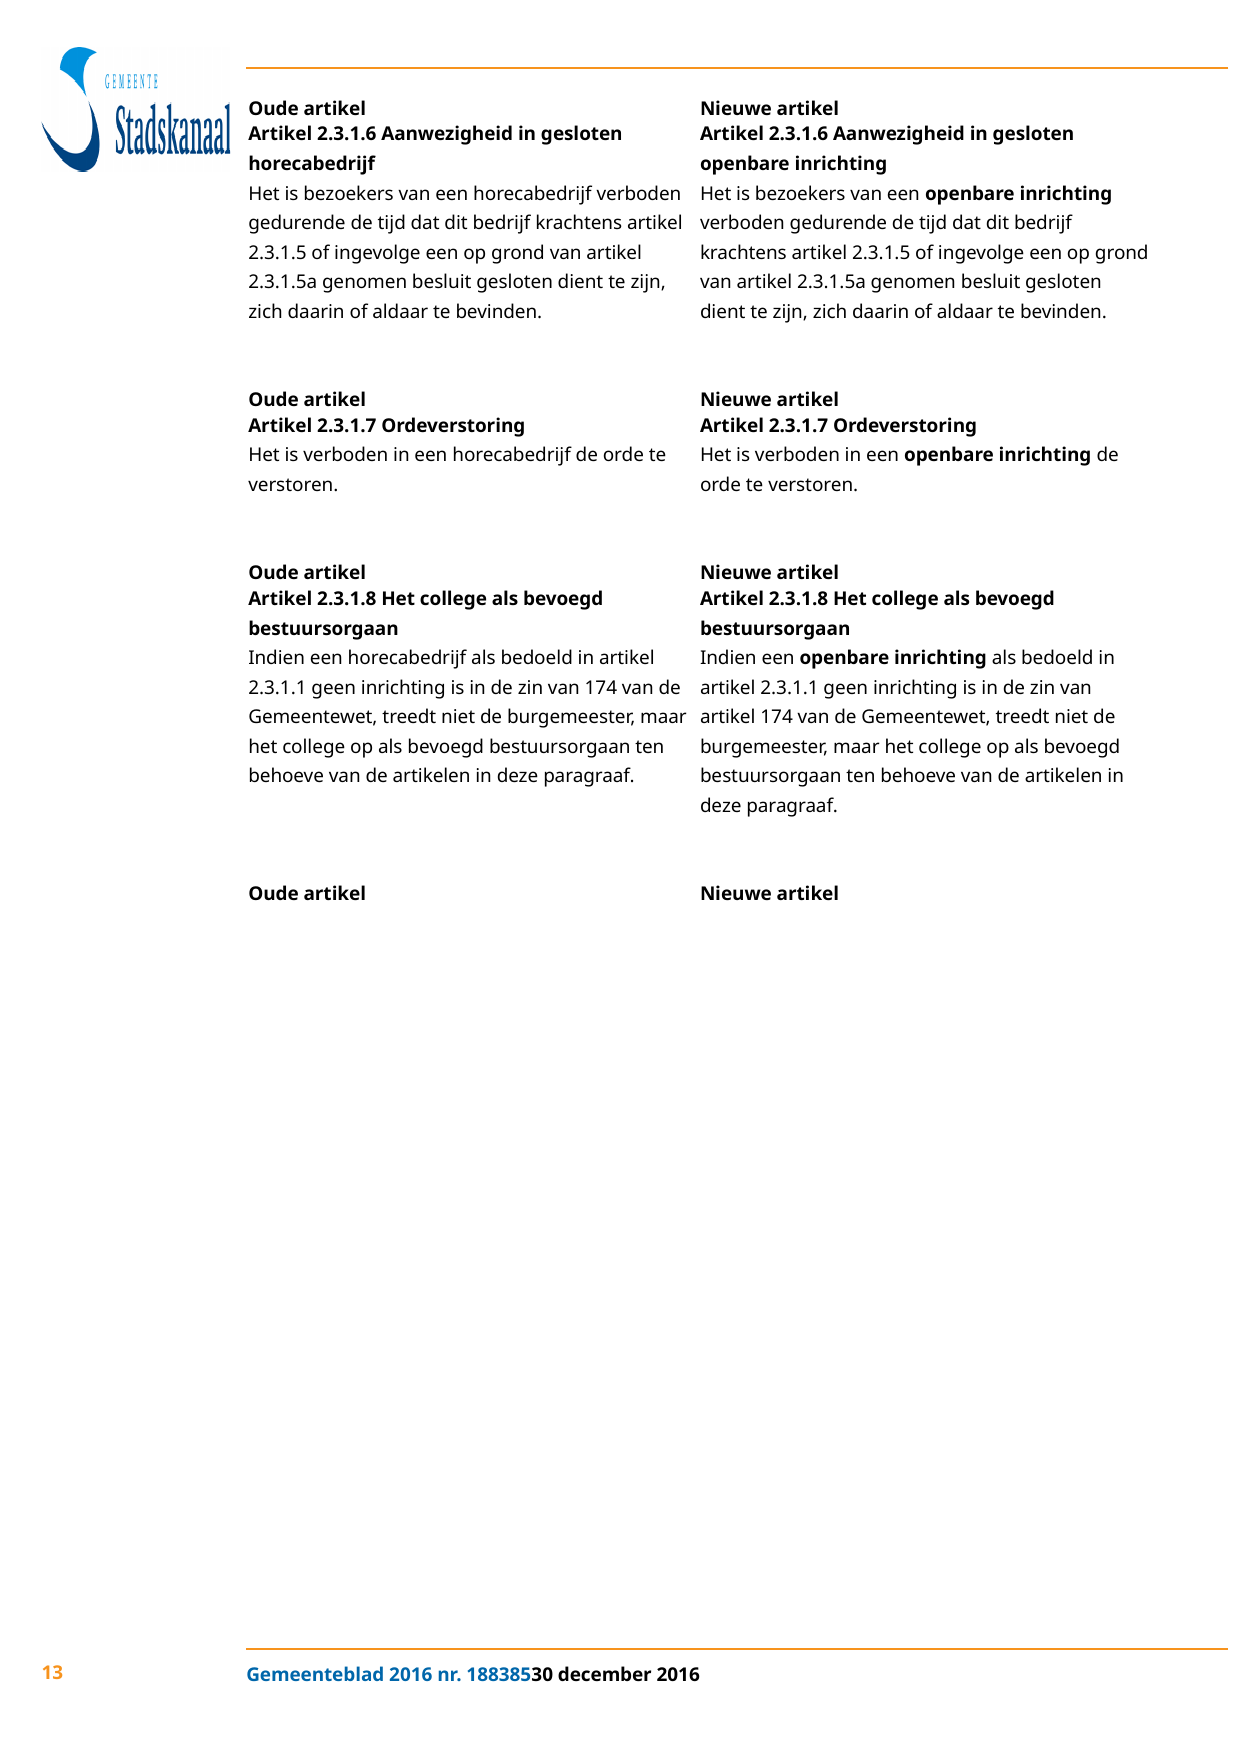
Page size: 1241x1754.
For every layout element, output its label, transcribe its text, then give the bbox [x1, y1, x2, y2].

table_header Nieuwe artikel [700, 95, 1152, 121]
table_header Oude artikel [248, 95, 700, 121]
picture [41, 47, 231, 172]
table_cell Artikel 2.3.1.8 Het college als bevoegd bestuursorgaan Indien een openbare inrichting als bedoeld in artikel 2.3.1.1 geen inrichting is in de zin van artikel 174 van de Gemeentewet, treedt niet de burgemeester, maar het college op als bevoegd bestuursorgaan ten behoeve van de artikelen in deze paragraaf. [700, 585, 1152, 847]
table_header Oude artikel [248, 386, 700, 412]
table_header Oude artikel [248, 559, 700, 585]
table_header Nieuwe artikel [700, 559, 1152, 585]
table_cell Artikel 2.3.1.6 Aanwezigheid in gesloten openbare inrichting Het is bezoekers van een openbare inrichting verboden gedurende de tijd dat dit bedrijf krachtens artikel 2.3.1.5 of ingevolge een op grond van artikel 2.3.1.5a genomen besluit gesloten dient te zijn, zich daarin of aldaar te bevinden. [700, 121, 1152, 353]
table_cell Artikel 2.3.1.7 Ordeverstoring Het is verboden in een horecabedrijf de orde te verstoren. [248, 412, 700, 526]
table_header Nieuwe artikel [700, 386, 1152, 412]
table_header Nieuwe artikel [700, 880, 1152, 906]
table_cell Artikel 2.3.1.8 Het college als bevoegd bestuursorgaan Indien een horecabedrijf als bedoeld in artikel 2.3.1.1 geen inrichting is in de zin van 174 van de Gemeentewet, treedt niet de burgemeester, maar het college op als bevoegd bestuursorgaan ten behoeve van de artikelen in deze paragraaf. [248, 585, 700, 847]
table_cell Artikel 2.3.1.6 Aanwezigheid in gesloten horecabedrijf Het is bezoekers van een horecabedrijf verboden gedurende de tijd dat dit bedrijf krachtens artikel 2.3.1.5 of ingevolge een op grond van artikel 2.3.1.5a genomen besluit gesloten dient te zijn, zich daarin of aldaar te bevinden. [248, 121, 700, 353]
table_cell Artikel 2.3.1.7 Ordeverstoring Het is verboden in een openbare inrichting de orde te verstoren. [700, 412, 1152, 526]
table_header Oude artikel [248, 880, 700, 906]
